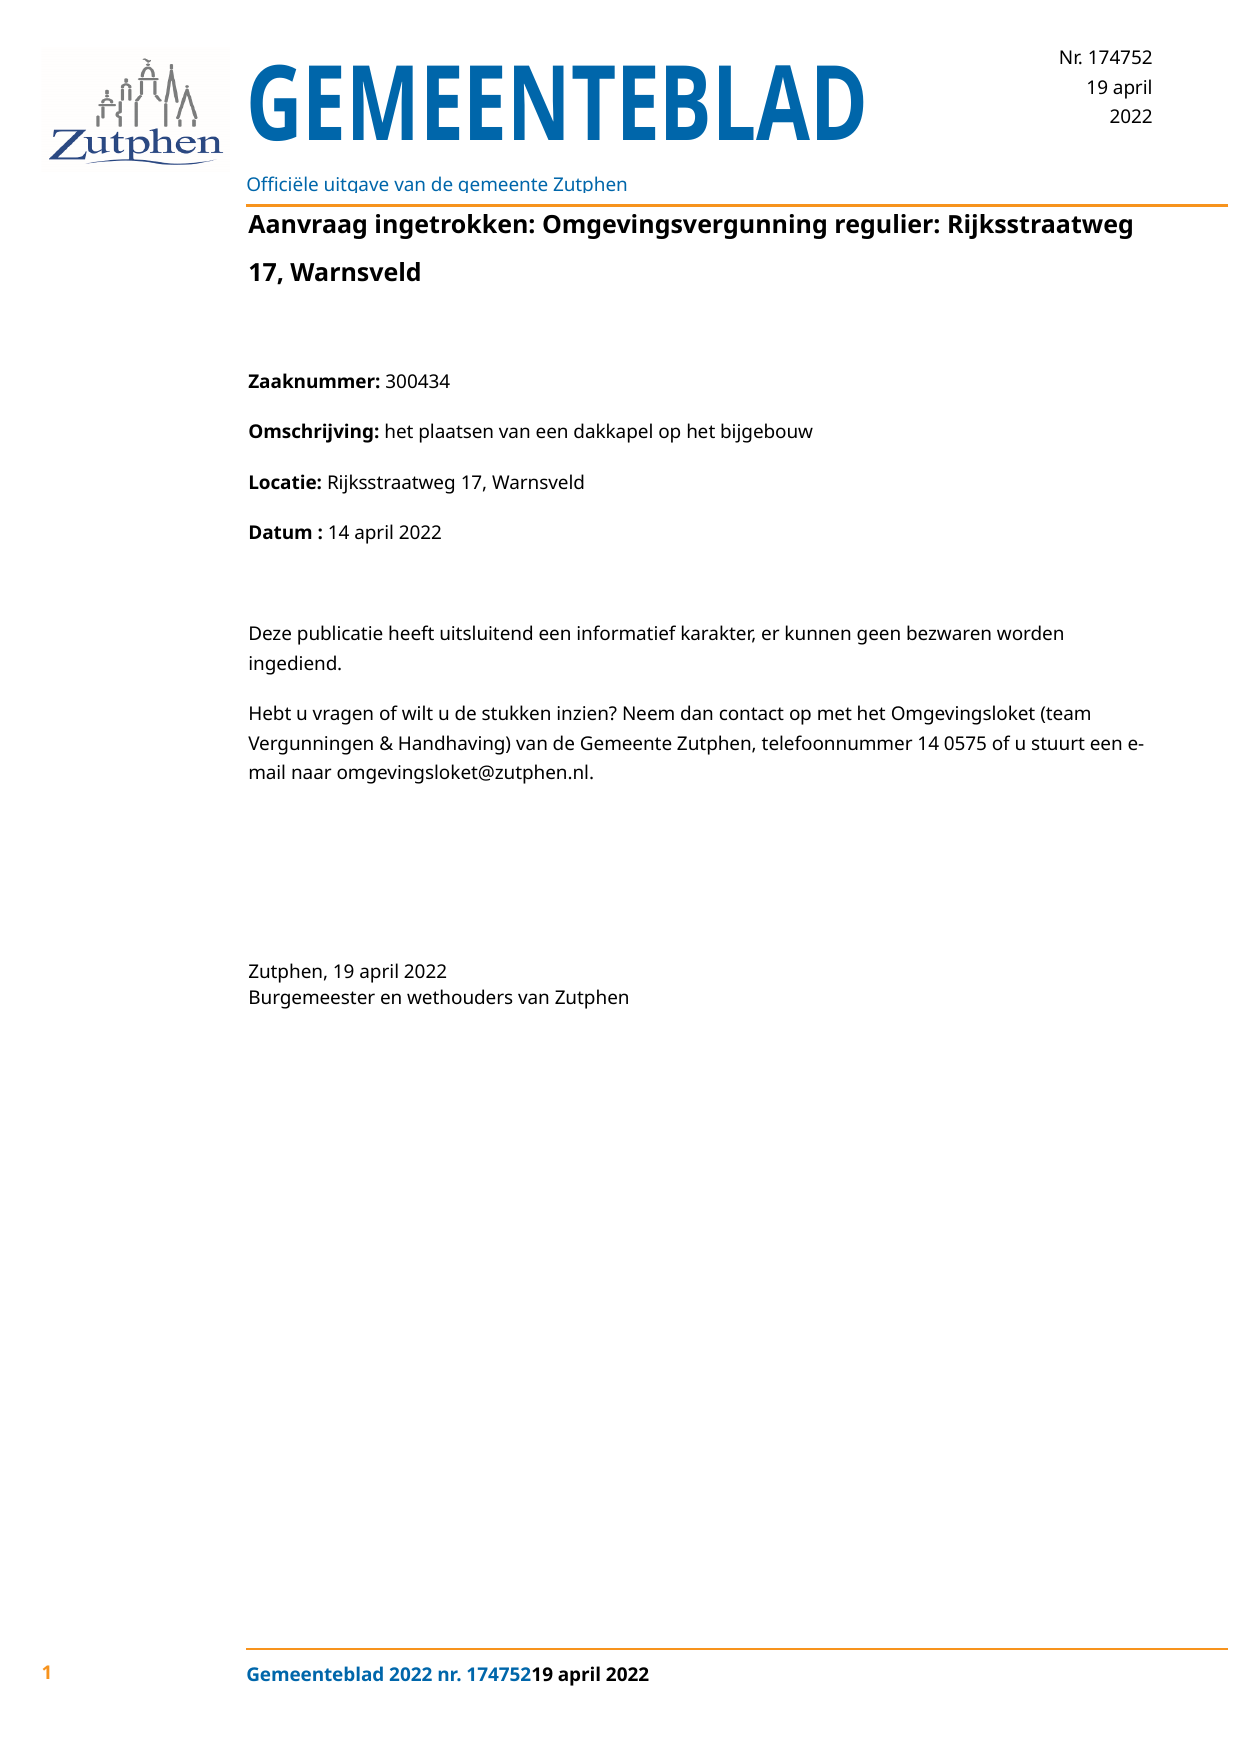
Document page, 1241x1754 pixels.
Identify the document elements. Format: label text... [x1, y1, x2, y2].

text Datum : 14 april 2022 [248, 519, 1152, 545]
text Deze publicatie heeft uitsluitend een informatief karakter, er kunnen geen bezwaren worden ingediend. [248, 620, 1152, 676]
text Aanvraag ingetrokken: Omgevingsvergunning regulier: Rijksstraatweg 17, Warnsveld [248, 207, 1152, 288]
text Omschrijving: het plaatsen van een dakkapel op het bijgebouw [248, 419, 1152, 444]
text Locatie: Rijksstraatweg 17, Warnsveld [248, 469, 1152, 495]
text Zaaknummer: 300434 [248, 368, 1152, 394]
text Zutphen, 19 april 2022 [248, 959, 1152, 984]
text Burgemeester en wethouders van Zutphen [248, 984, 1152, 1010]
picture [41, 47, 231, 172]
text Hebt u vragen of wilt u de stukken inzien? Neem dan contact op met het Omgevingsloket (team Vergunningen & Handhaving) van de Gemeente Zutphen, telefoonnummer 14 0575 of u stuurt een e-mail naar omgevingsloket@zutphen.nl. [248, 700, 1152, 785]
